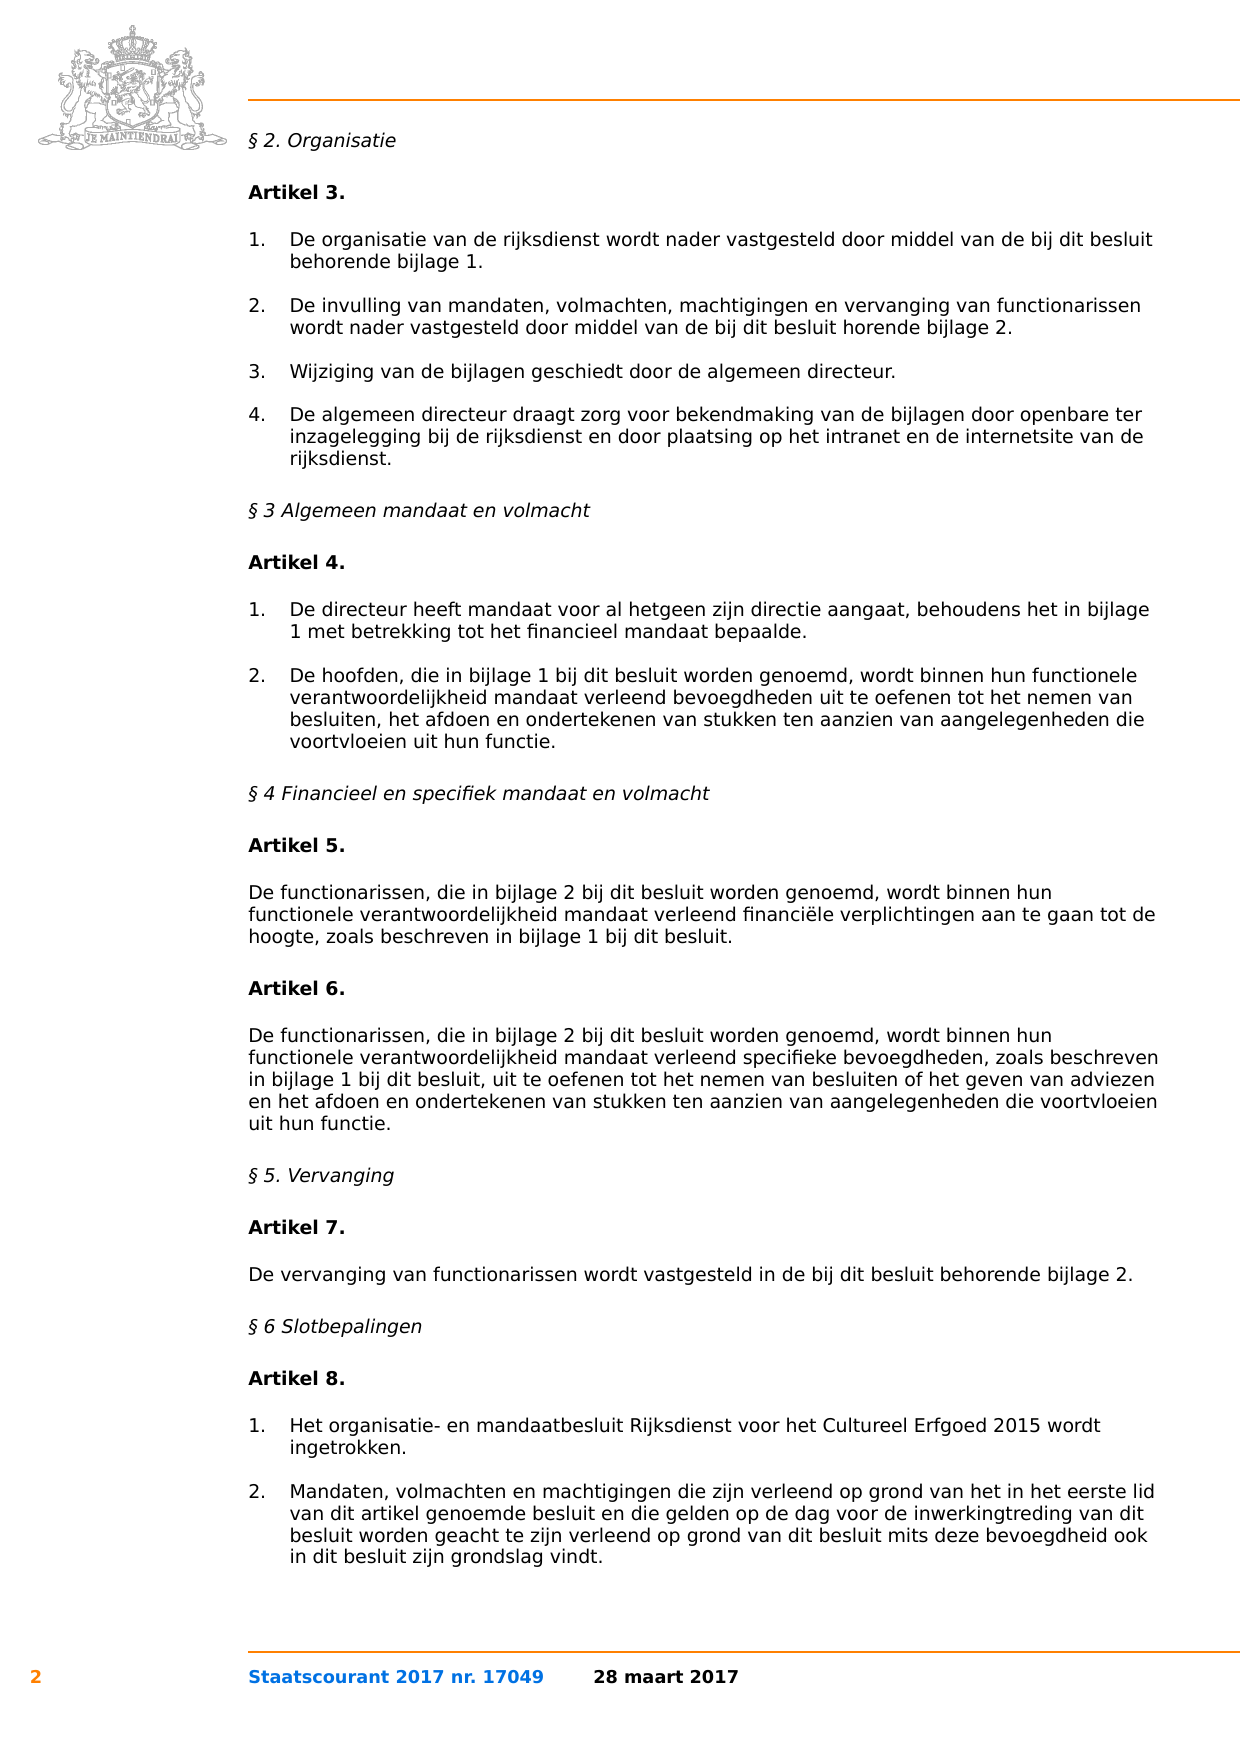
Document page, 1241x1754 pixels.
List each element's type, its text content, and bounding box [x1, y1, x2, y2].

text De vervanging van functionarissen wordt vastgesteld in de bij dit besluit behorende bijlage 2. [248, 1264, 1163, 1286]
text 2. De hoofden, die in bijlage 1 bij dit besluit worden genoemd, wordt binnen hun functionele verantwoordelijkheid mandaat verleend bevoegdheden uit te oefenen tot het nemen van besluiten, het afdoen en ondertekenen van stukken ten aanzien van aangelegenheden die voortvloeien uit hun functie. [248, 665, 1163, 753]
text 1. Het organisatie- en mandaatbesluit Rijksdienst voor het Cultureel Erfgoed 2015 wordt ingetrokken. [248, 1415, 1163, 1459]
subtitle § 2. Organisatie [248, 130, 1163, 152]
text De functionarissen, die in bijlage 2 bij dit besluit worden genoemd, wordt binnen hun functionele verantwoordelijkheid mandaat verleend specifieke bevoegdheden, zoals beschreven in bijlage 1 bij dit besluit, uit te oefenen tot het nemen van besluiten of het geven van adviezen en het afdoen en ondertekenen van stukken ten aanzien van aangelegenheden die voortvloeien uit hun functie. [248, 1025, 1163, 1135]
subtitle Artikel 4. [248, 552, 1163, 574]
subtitle § 4 Financieel en specifiek mandaat en volmacht [248, 783, 1163, 805]
text 1. De directeur heeft mandaat voor al hetgeen zijn directie aangaat, behoudens het in bijlage 1 met betrekking tot het financieel mandaat bepaalde. [248, 599, 1163, 643]
subtitle § 6 Slotbepalingen [248, 1316, 1163, 1338]
subtitle § 5. Vervanging [248, 1165, 1163, 1187]
subtitle § 3 Algemeen mandaat en volmacht [248, 500, 1163, 522]
text 1. De organisatie van de rijksdienst wordt nader vastgesteld door middel van de bij dit besluit behorende bijlage 1. [248, 229, 1163, 273]
subtitle Artikel 8. [248, 1368, 1163, 1390]
text De functionarissen, die in bijlage 2 bij dit besluit worden genoemd, wordt binnen hun functionele verantwoordelijkheid mandaat verleend financiële verplichtingen aan te gaan tot de hoogte, zoals beschreven in bijlage 1 bij dit besluit. [248, 882, 1163, 948]
text 3. Wijziging van de bijlagen geschiedt door de algemeen directeur. [248, 361, 1163, 382]
text 2. Mandaten, volmachten en machtigingen die zijn verleend op grond van het in het eerste lid van dit artikel genoemde besluit en die gelden op de dag voor de inwerkingtreding van dit besluit worden geacht te zijn verleend op grond van dit besluit mits deze bevoegdheid ook in dit besluit zijn grondslag vindt. [248, 1481, 1163, 1568]
picture [38, 25, 227, 150]
subtitle Artikel 6. [248, 978, 1163, 1000]
text 4. De algemeen directeur draagt zorg voor bekendmaking van de bijlagen door openbare ter inzagelegging bij de rijksdienst en door plaatsing op het intranet en de internetsite van de rijksdienst. [248, 404, 1163, 470]
subtitle Artikel 7. [248, 1217, 1163, 1239]
text 2. De invulling van mandaten, volmachten, machtigingen en vervanging van functionarissen wordt nader vastgesteld door middel van de bij dit besluit horende bijlage 2. [248, 295, 1163, 339]
subtitle Artikel 5. [248, 835, 1163, 857]
subtitle Artikel 3. [248, 182, 1163, 204]
